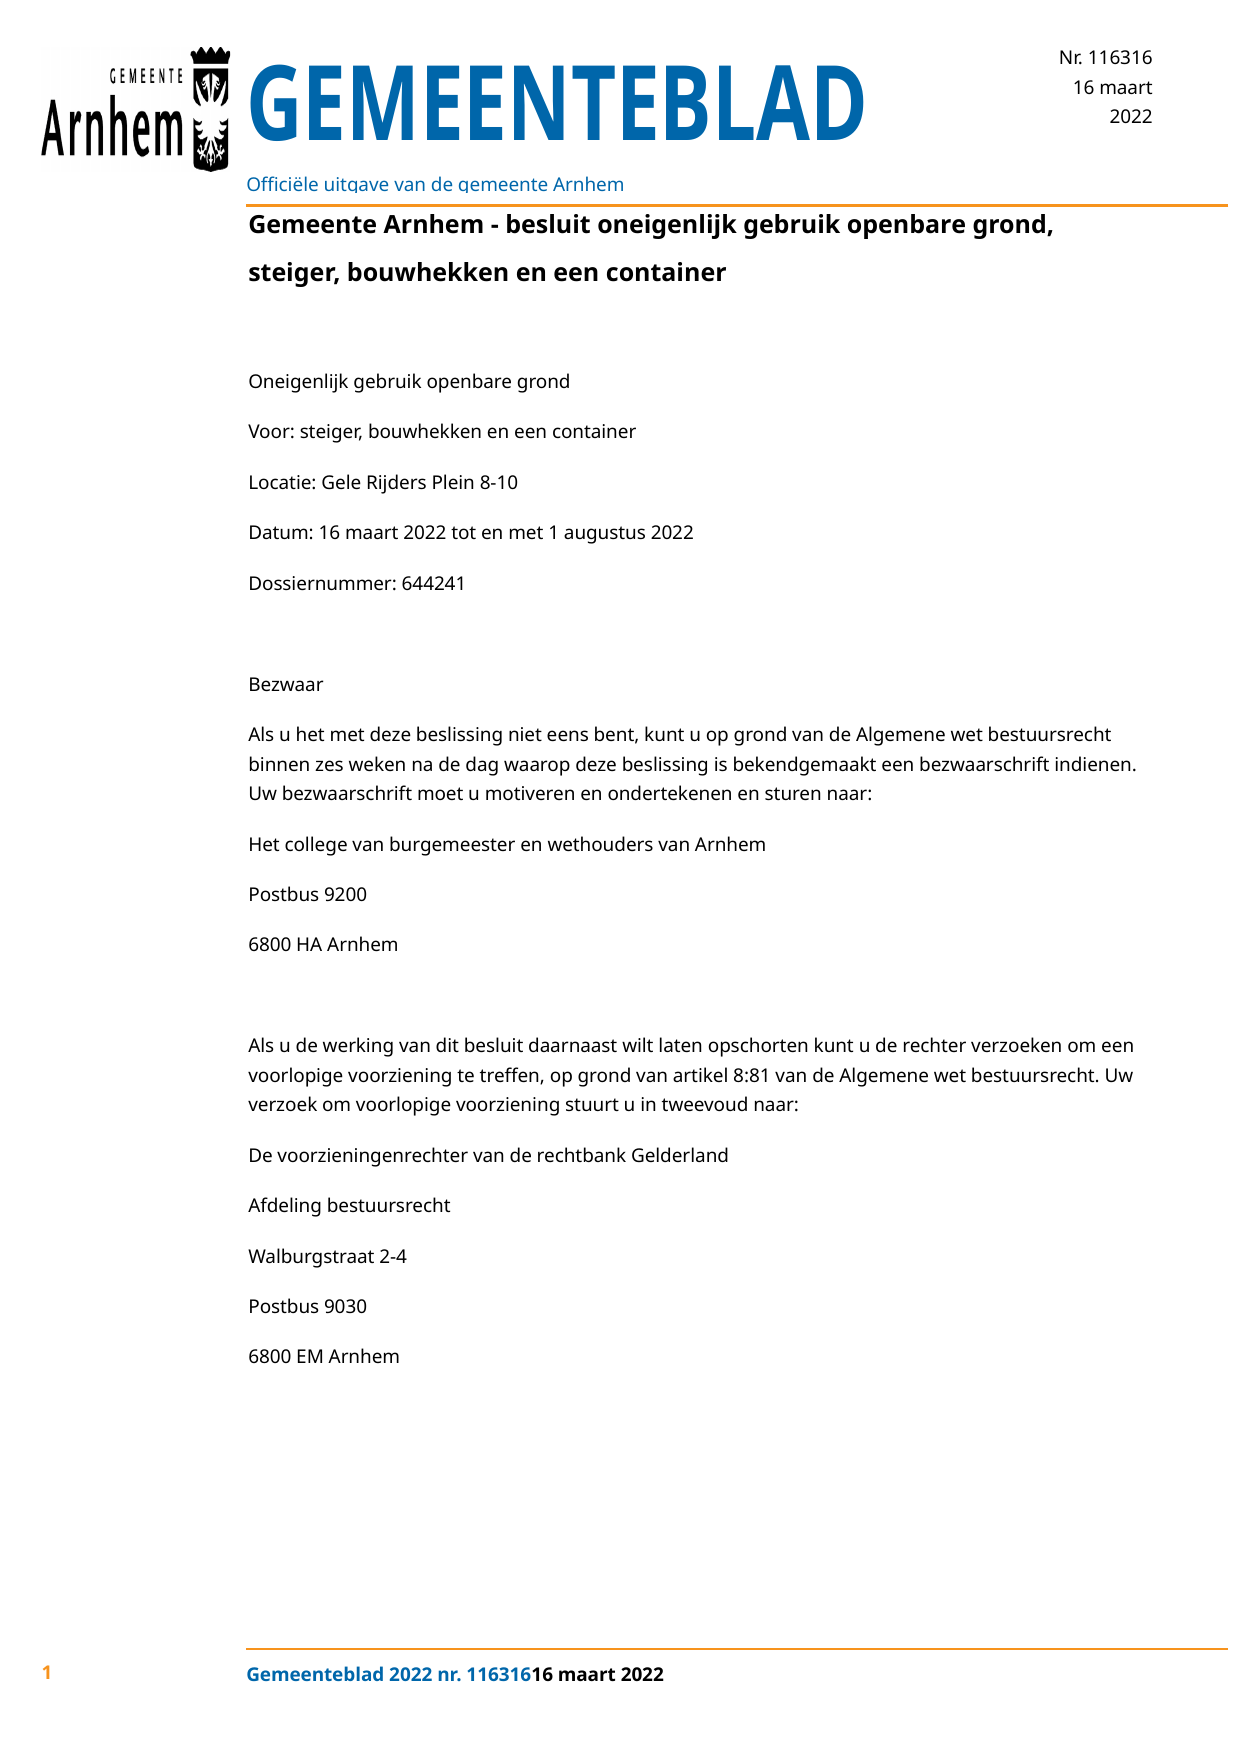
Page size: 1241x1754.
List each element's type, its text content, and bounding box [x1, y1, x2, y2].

text Bezwaar [248, 671, 1152, 697]
picture [41, 47, 231, 172]
text Voor: steiger, bouwhekken en een container [248, 419, 1152, 444]
text 6800 HA Arnhem [248, 932, 1152, 957]
text De voorzieningenrechter van de rechtbank Gelderland [248, 1142, 1152, 1168]
text Datum: 16 maart 2022 tot en met 1 augustus 2022 [248, 519, 1152, 545]
text 6800 EM Arnhem [248, 1344, 1152, 1369]
text Postbus 9200 [248, 881, 1152, 907]
text Als u het met deze beslissing niet eens bent, kunt u op grond van de Algemene wet bestuursrecht binnen zes weken na de dag waarop deze beslissing is bekendgemaakt een bezwaarschrift indienen. Uw bezwaarschrift moet u motiveren en ondertekenen en sturen naar: [248, 721, 1152, 806]
text Locatie: Gele Rijders Plein 8-10 [248, 469, 1152, 495]
text Afdeling bestuursrecht [248, 1192, 1152, 1218]
text Gemeente Arnhem - besluit oneigenlijk gebruik openbare grond, steiger, bouwhekken en een container [248, 207, 1152, 288]
text Dossiernummer: 644241 [248, 570, 1152, 596]
text Oneigenlijk gebruik openbare grond [248, 368, 1152, 394]
text Het college van burgemeester en wethouders van Arnhem [248, 831, 1152, 857]
text Postbus 9030 [248, 1293, 1152, 1319]
text Walburgstraat 2-4 [248, 1243, 1152, 1269]
text Als u de werking van dit besluit daarnaast wilt laten opschorten kunt u de rechter verzoeken om een voorlopige voorziening te treffen, op grond van artikel 8:81 van de Algemene wet bestuursrecht. Uw verzoek om voorlopige voorziening stuurt u in tweevoud naar: [248, 1032, 1152, 1117]
